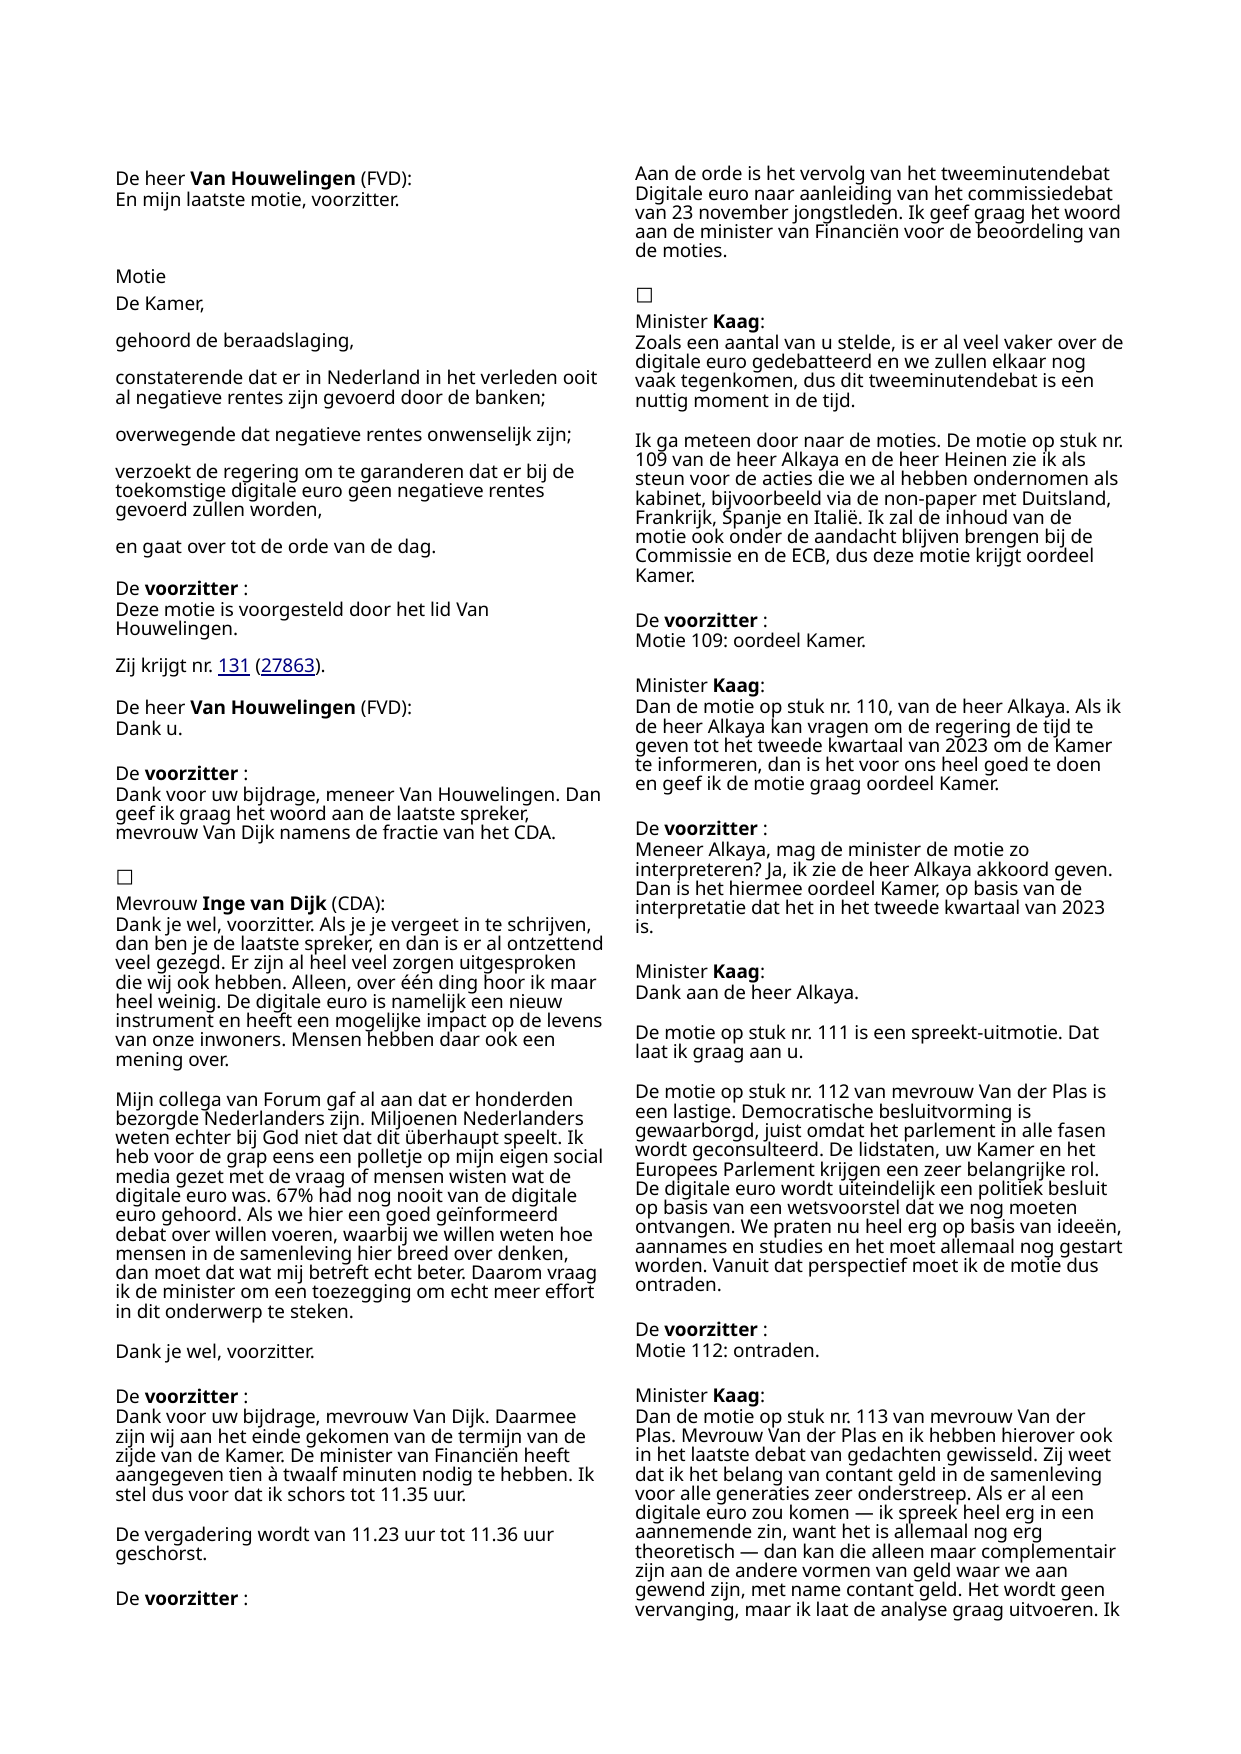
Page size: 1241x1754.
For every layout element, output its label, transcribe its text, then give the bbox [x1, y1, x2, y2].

text Meneer Alkaya, mag de minister de motie zo interpreteren? Ja, ik zie de heer Alkaya akkoord geven. Dan is het hiermee oordeel Kamer, op basis van de interpretatie dat het in het tweede kwartaal van 2023 is. [635, 841, 1125, 938]
text De voorzitter : [635, 607, 1125, 632]
text Dan de motie op stuk nr. 110, van de heer Alkaya. Als ik de heer Alkaya kan vragen om de regering de tijd te geven tot het tweede kwartaal van 2023 om de Kamer te informeren, dan is het voor ons heel goed te doen en geef ik de motie graag oordeel Kamer. [635, 698, 1125, 795]
text Dank voor uw bijdrage, meneer Van Houwelingen. Dan geef ik graag het woord aan de laatste spreker, mevrouw Van Dijk namens de fractie van het CDA. [115, 786, 605, 843]
text Minister Kaag: [635, 1382, 1125, 1408]
text Minister Kaag: [635, 958, 1125, 984]
text Dank je wel, voorzitter. [115, 1343, 605, 1362]
text De motie op stuk nr. 112 van mevrouw Van der Plas is een lastige. Democratische besluitvorming is gewaarborgd, juist omdat het parlement in alle fasen wordt geconsulteerd. De lidstaten, uw Kamer en het Europees Parlement krijgen een zeer belangrijke rol. De digitale euro wordt uiteindelijk een politiek besluit op basis van een wetsvoorstel dat we nog moeten ontvangen. We praten nu heel erg op basis van ideeën, aannames en studies en het moet allemaal nog gestart worden. Vanuit dat perspectief moet ik de motie dus ontraden. [635, 1083, 1125, 1295]
text De voorzitter : [635, 816, 1125, 841]
text Dank je wel, voorzitter. Als je je vergeet in te schrijven, dan ben je de laatste spreker, en dan is er al ontzettend veel gezegd. Er zijn al heel veel zorgen uitgesproken die wij ook hebben. Alleen, over één ding hoor ik maar heel weinig. De digitale euro is namelijk een nieuw instrument en heeft een mogelijke impact op de levens van onze inwoners. Mensen hebben daar ook een mening over. [115, 916, 605, 1070]
text De heer Van Houwelingen (FVD): [115, 694, 605, 720]
text De voorzitter : [115, 1585, 605, 1611]
text Mijn collega van Forum gaf al aan dat er honderden bezorgde Nederlanders zijn. Miljoenen Nederlanders weten echter bij God niet dat dit überhaupt speelt. Ik heb voor de grap eens een polletje op mijn eigen social media gezet met de vraag of mensen wisten wat de digitale euro was. 67% had nog nooit van de digitale euro gehoord. Als we hier een goed geïnformeerd debat over willen voeren, waarbij we willen weten hoe mensen in de samenleving hier breed over denken, dan moet dat wat mij betreft echt beter. Daarom vraag ik de minister om een toezegging om echt meer effort in dit onderwerp te steken. [115, 1091, 605, 1322]
text Motie [115, 264, 605, 289]
text ⬜ [635, 282, 1125, 308]
text Dank u. [115, 720, 605, 739]
text en gaat over tot de orde van de dag. [115, 538, 605, 557]
text Aan de orde is het vervolg van het tweeminutendebat Digitale euro naar aanleiding van het commissiedebat van 23 november jongstleden. Ik geef graag het woord aan de minister van Financiën voor de beoordeling van de moties. [635, 165, 1125, 262]
text ⬜ [115, 864, 605, 890]
text Mevrouw Inge van Dijk (CDA): [115, 890, 605, 916]
text constaterende dat er in Nederland in het verleden ooit al negatieve rentes zijn gevoerd door de banken; [115, 369, 605, 408]
text Zij krijgt nr. 131 (27863). [115, 657, 605, 676]
text De voorzitter : [635, 1316, 1125, 1342]
text De voorzitter : [115, 760, 605, 786]
text Ik ga meteen door naar de moties. De motie op stuk nr. 109 van de heer Alkaya en de heer Heinen zie ik als steun voor de acties die we al hebben ondernomen als kabinet, bijvoorbeeld via de non-paper met Duitsland, Frankrijk, Spanje en Italië. Ik zal de inhoud van de motie ook onder de aandacht blijven brengen bij de Commissie en de ECB, dus deze motie krijgt oordeel Kamer. [635, 432, 1125, 586]
text gehoord de beraadslaging, [115, 332, 605, 352]
text verzoekt de regering om te garanderen dat er bij de toekomstige digitale euro geen negatieve rentes gevoerd zullen worden, [115, 463, 605, 520]
text De vergadering wordt van 11.23 uur tot 11.36 uur geschorst. [115, 1526, 605, 1564]
text De heer Van Houwelingen (FVD): [115, 165, 605, 191]
text Minister Kaag: [635, 308, 1125, 334]
text Dank aan de heer Alkaya. [635, 984, 1125, 1003]
text Dan de motie op stuk nr. 113 van mevrouw Van der Plas. Mevrouw Van der Plas en ik hebben hierover ook in het laatste debat van gedachten gewisseld. Zij weet dat ik het belang van contant geld in de samenleving voor alle generaties zeer onderstreep. Als er al een digitale euro zou komen — ik spreek heel erg in een aannemende zin, want het is allemaal nog erg theoretisch — dan kan die alleen maar complementair zijn aan de andere vormen van geld waar we aan gewend zijn, met name contant geld. Het wordt geen vervanging, maar ik laat de analyse graag uitvoeren. Ik [635, 1408, 1125, 1620]
text De Kamer, [115, 295, 605, 315]
text En mijn laatste motie, voorzitter. [115, 191, 605, 210]
text De voorzitter : [115, 575, 605, 601]
text De voorzitter : [115, 1383, 605, 1408]
text Motie 109: oordeel Kamer. [635, 632, 1125, 652]
text Zoals een aantal van u stelde, is er al veel vaker over de digitale euro gedebatteerd en we zullen elkaar nog vaak tegenkomen, dus dit tweeminutendebat is een nuttig moment in de tijd. [635, 334, 1125, 411]
text Deze motie is voorgesteld door het lid Van Houwelingen. [115, 601, 605, 639]
text overwegende dat negatieve rentes onwenselijk zijn; [115, 426, 605, 445]
text Dank voor uw bijdrage, mevrouw Van Dijk. Daarmee zijn wij aan het einde gekomen van de termijn van de zijde van de Kamer. De minister van Financiën heeft aangegeven tien à twaalf minuten nodig te hebben. Ik stel dus voor dat ik schors tot 11.35 uur. [115, 1408, 605, 1505]
text Minister Kaag: [635, 673, 1125, 698]
text Motie 112: ontraden. [635, 1342, 1125, 1361]
text De motie op stuk nr. 111 is een spreekt-uitmotie. Dat laat ik graag aan u. [635, 1024, 1125, 1063]
